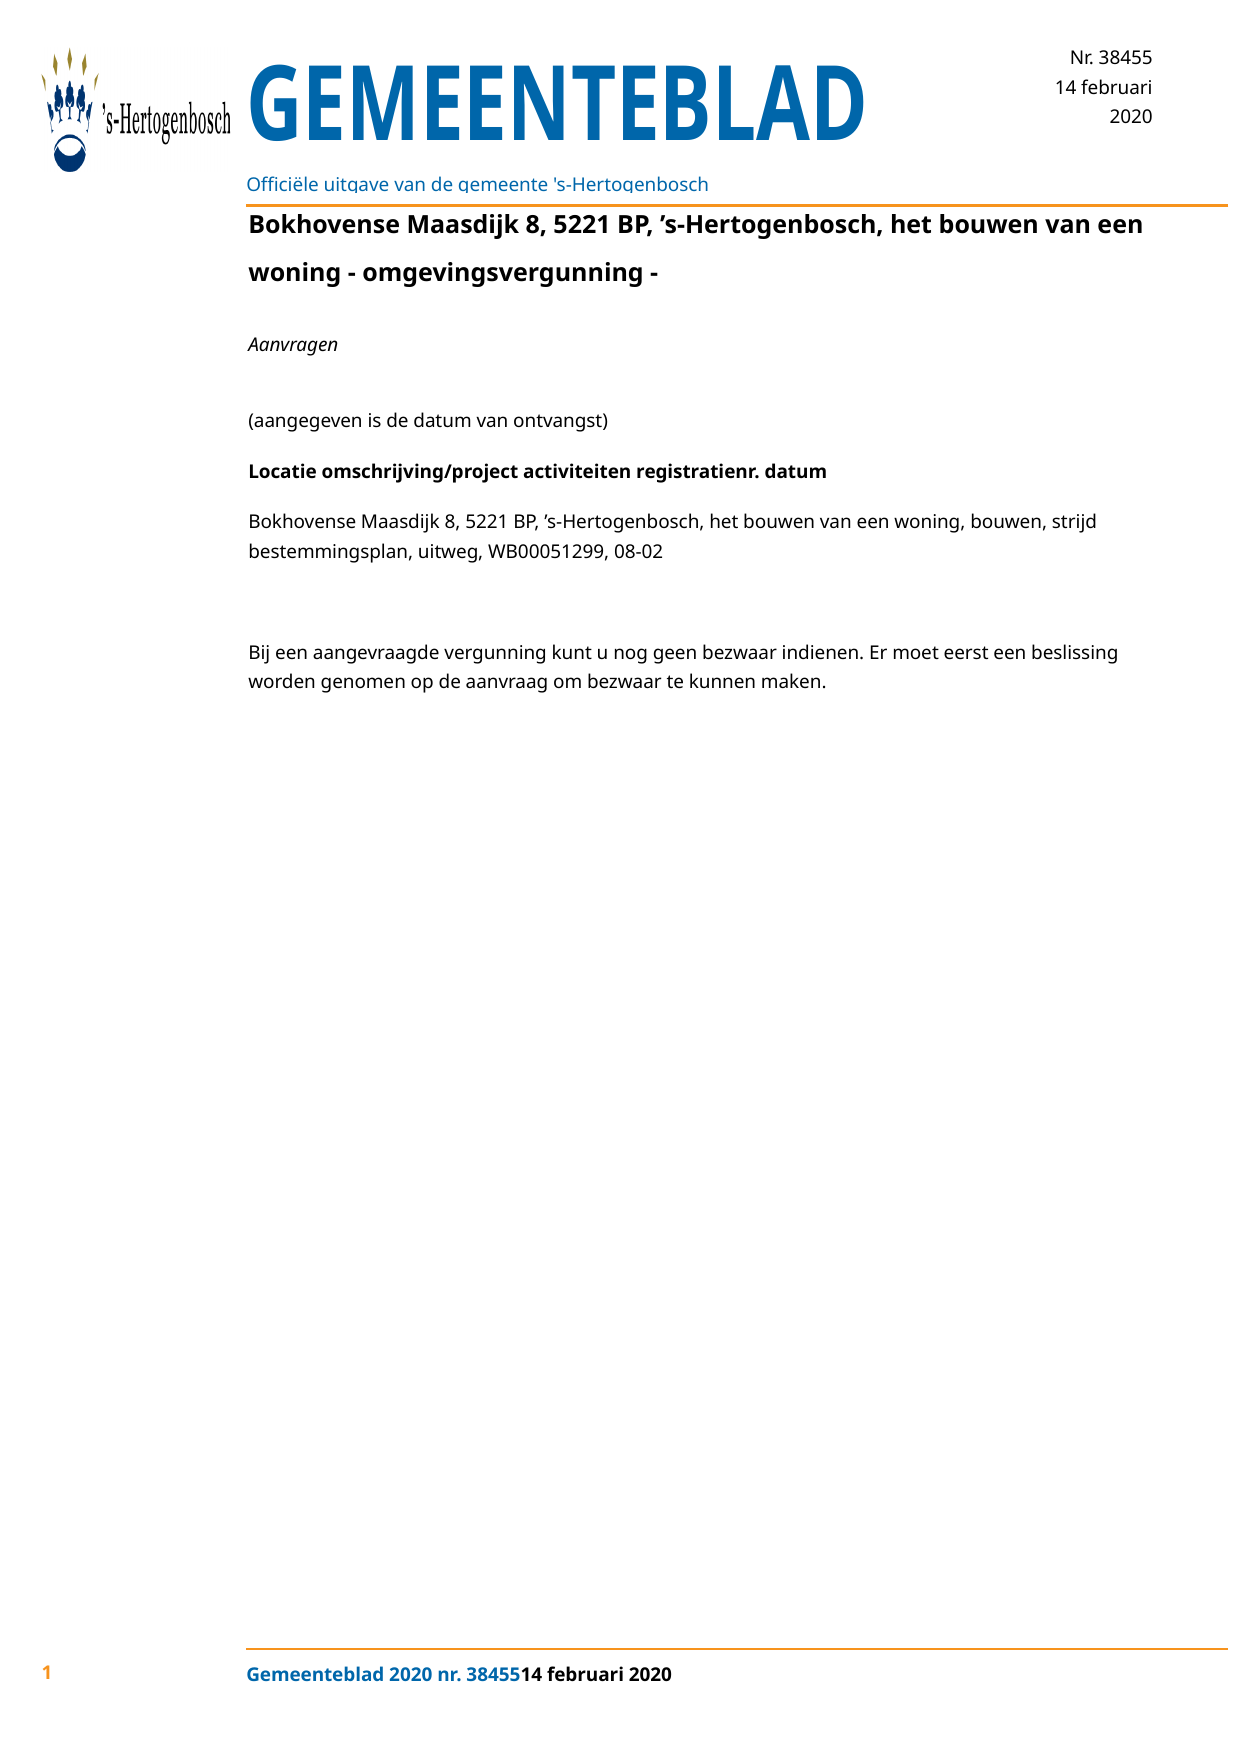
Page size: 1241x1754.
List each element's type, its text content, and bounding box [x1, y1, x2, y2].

text Bokhovense Maasdijk 8, 5221 BP, ’s-Hertogenbosch, het bouwen van een woning - omgevingsvergunning - [248, 207, 1152, 288]
text Aanvragen [248, 331, 1152, 357]
text Bij een aangevraagde vergunning kunt u nog geen bezwaar indienen. Er moet eerst een beslissing worden genomen op de aanvraag om bezwaar te kunnen maken. [248, 639, 1152, 694]
text (aangegeven is de datum van ontvangst) [248, 408, 1152, 433]
text Bokhovense Maasdijk 8, 5221 BP, ’s-Hertogenbosch, het bouwen van een woning, bouwen, strijd bestemmingsplan, uitweg, WB00051299, 08-02 [248, 508, 1152, 564]
text Locatie omschrijving/project activiteiten registratienr. datum [248, 458, 1152, 484]
picture [41, 47, 231, 172]
